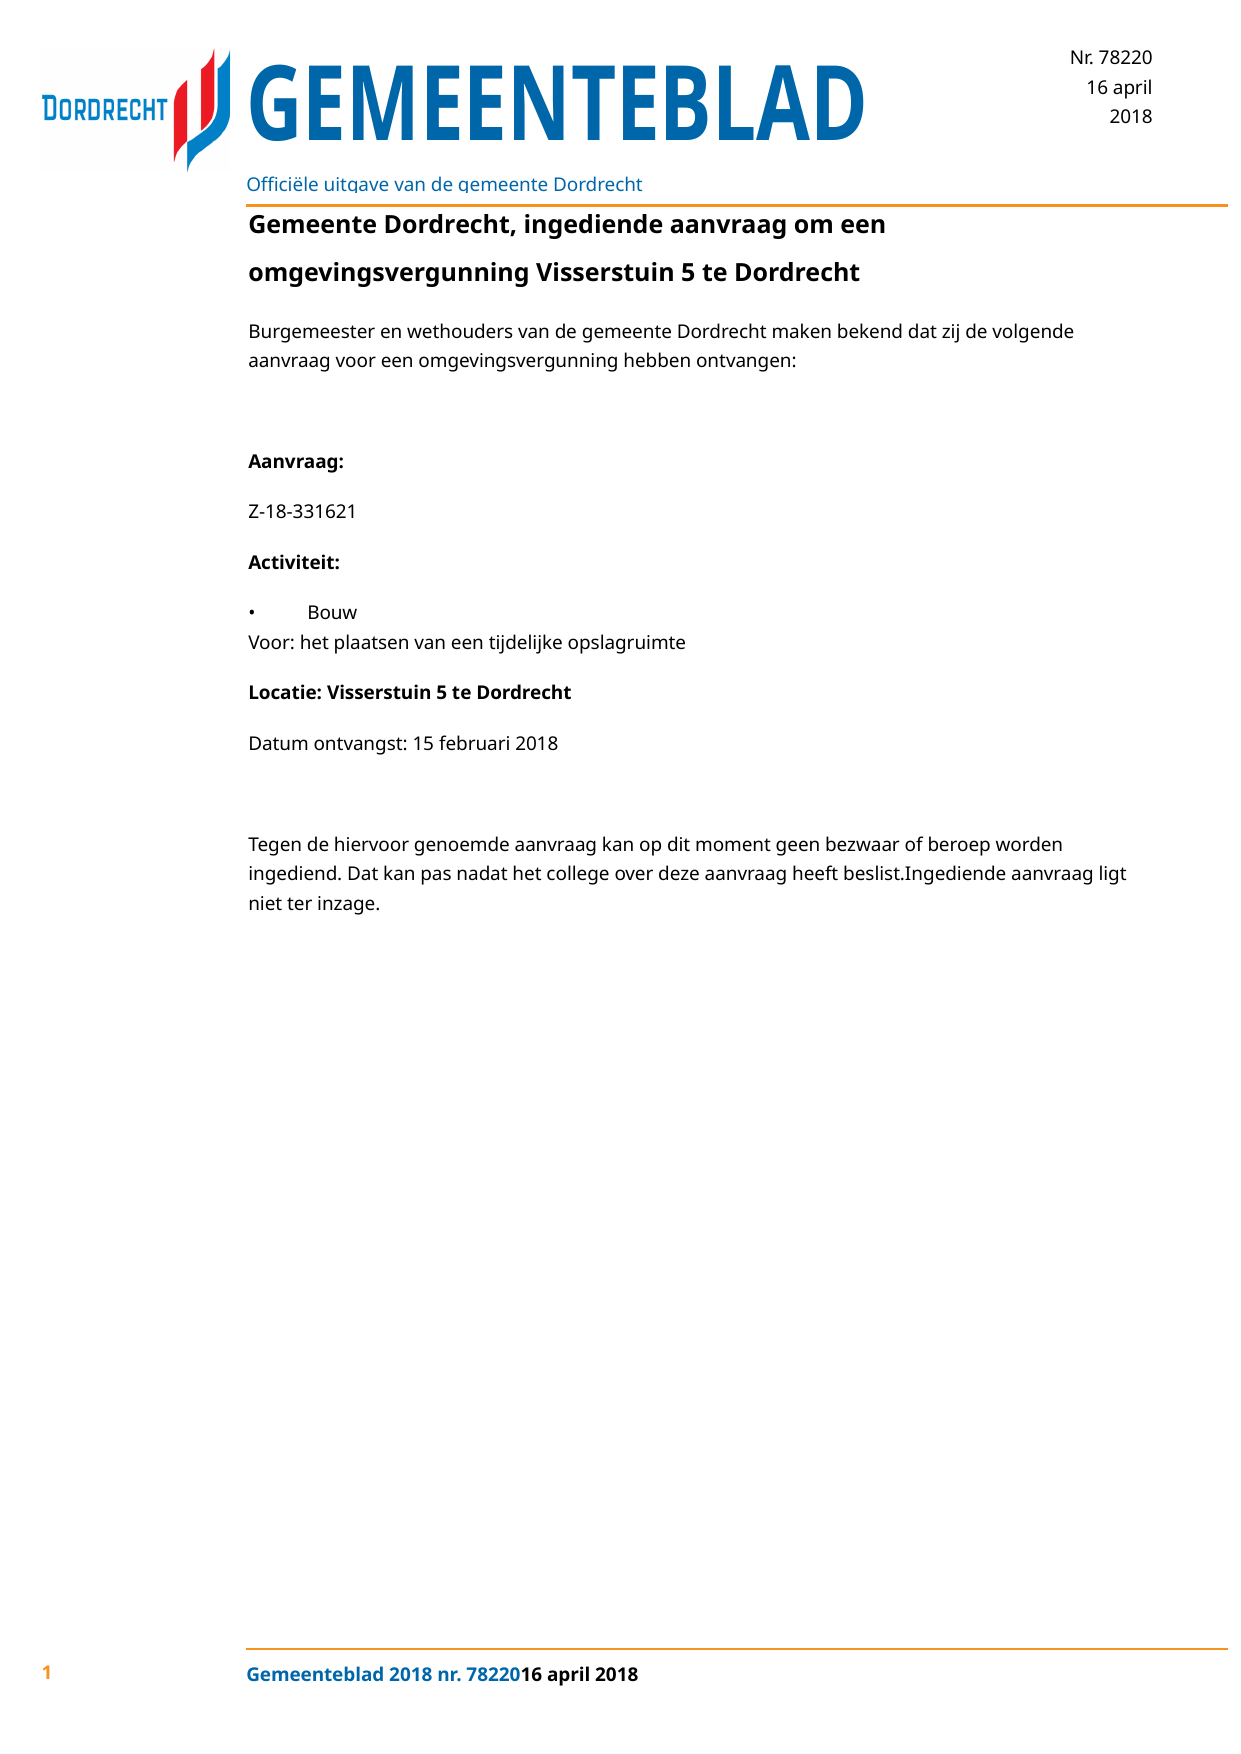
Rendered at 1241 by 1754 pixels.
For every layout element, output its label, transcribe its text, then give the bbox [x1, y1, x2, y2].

text Gemeente Dordrecht, ingediende aanvraag om een omgevingsvergunning Visserstuin 5 te Dordrecht [248, 207, 1152, 288]
text Voor: het plaatsen van een tijdelijke opslagruimte [248, 629, 1152, 655]
list Bouw [248, 599, 1152, 625]
text Burgemeester en wethouders van de gemeente Dordrecht maken bekend dat zij de volgende aanvraag voor een omgevingsvergunning hebben ontvangen: [248, 318, 1152, 373]
text Activiteit: [248, 549, 1152, 575]
text Datum ontvangst: 15 februari 2018 [248, 730, 1152, 756]
text Tegen de hiervoor genoemde aanvraag kan op dit moment geen bezwaar of beroep worden ingediend. Dat kan pas nadat het college over deze aanvraag heeft beslist.Ingediende aanvraag ligt niet ter inzage. [248, 831, 1152, 916]
text Z-18-331621 [248, 499, 1152, 524]
text Locatie: Visserstuin 5 te Dordrecht [248, 679, 1152, 705]
text Aanvraag: [248, 448, 1152, 474]
picture [41, 47, 231, 172]
